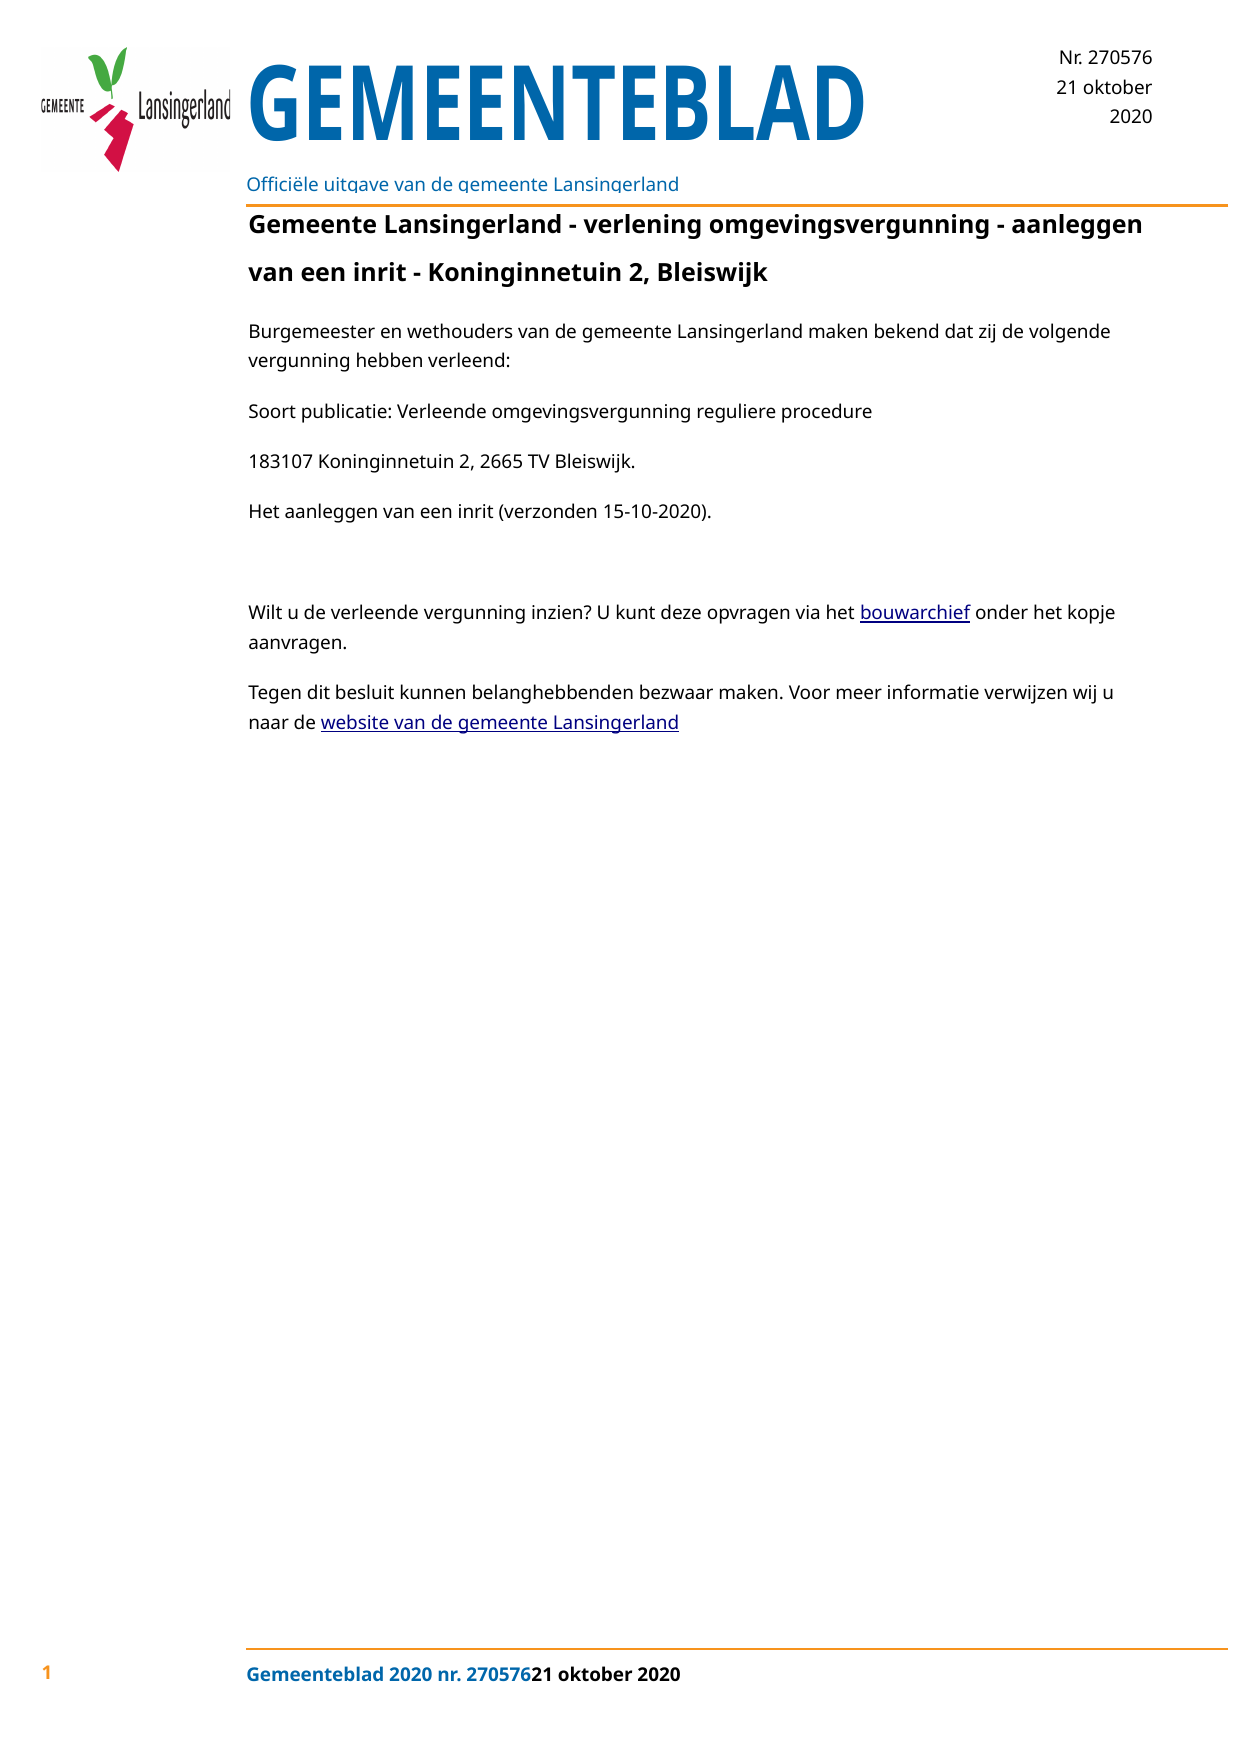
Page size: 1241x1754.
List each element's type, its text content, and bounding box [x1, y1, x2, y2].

text Soort publicatie: Verleende omgevingsvergunning reguliere procedure [248, 398, 1152, 424]
text Tegen dit besluit kunnen belanghebbenden bezwaar maken. Voor meer informatie verwijzen wij u naar de website van de gemeente Lansingerland [248, 679, 1152, 735]
text 183107 Koninginnetuin 2, 2665 TV Bleiswijk. [248, 448, 1152, 474]
text Het aanleggen van een inrit (verzonden 15-10-2020). [248, 499, 1152, 524]
picture [41, 47, 231, 172]
text Burgemeester en wethouders van de gemeente Lansingerland maken bekend dat zij de volgende vergunning hebben verleend: [248, 318, 1152, 373]
text Wilt u de verleende vergunning inzien? U kunt deze opvragen via het bouwarchief onder het kopje aanvragen. [248, 599, 1152, 655]
text Gemeente Lansingerland - verlening omgevingsvergunning - aanleggen van een inrit - Koninginnetuin 2, Bleiswijk [248, 207, 1152, 288]
